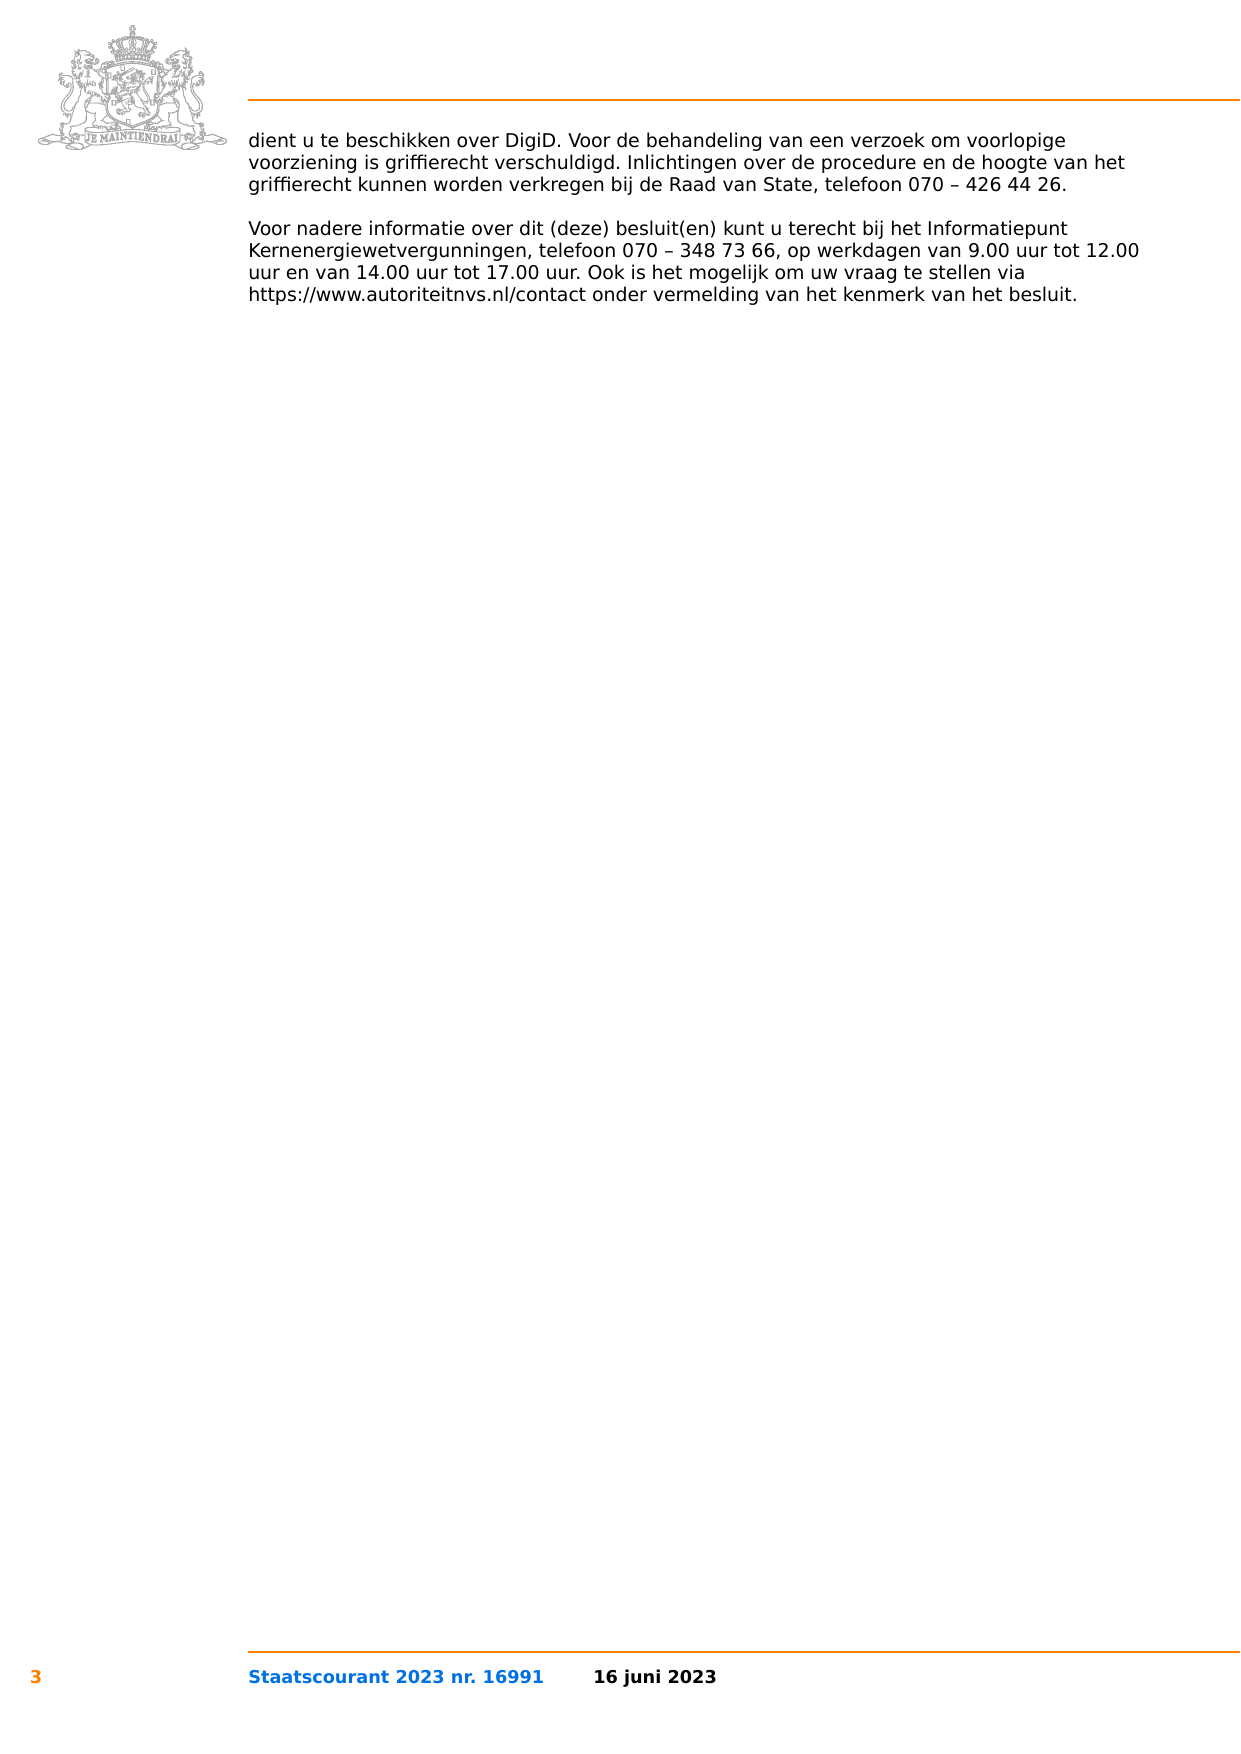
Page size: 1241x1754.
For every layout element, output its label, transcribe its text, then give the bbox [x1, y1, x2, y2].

text dient u te beschikken over DigiD. Voor de behandeling van een verzoek om voorlopige voorziening is griffierecht verschuldigd. Inlichtingen over de procedure en de hoogte van het griffierecht kunnen worden verkregen bij de Raad van State, telefoon 070 – 426 44 26. [248, 130, 1163, 196]
text Voor nadere informatie over dit (deze) besluit(en) kunt u terecht bij het Informatiepunt Kernenergiewetvergunningen, telefoon 070 – 348 73 66, op werkdagen van 9.00 uur tot 12.00 uur en van 14.00 uur tot 17.00 uur. Ook is het mogelijk om uw vraag te stellen via https://www.autoriteitnvs.nl/contact onder vermelding van het kenmerk van het besluit. [248, 218, 1163, 306]
picture [38, 25, 227, 150]
